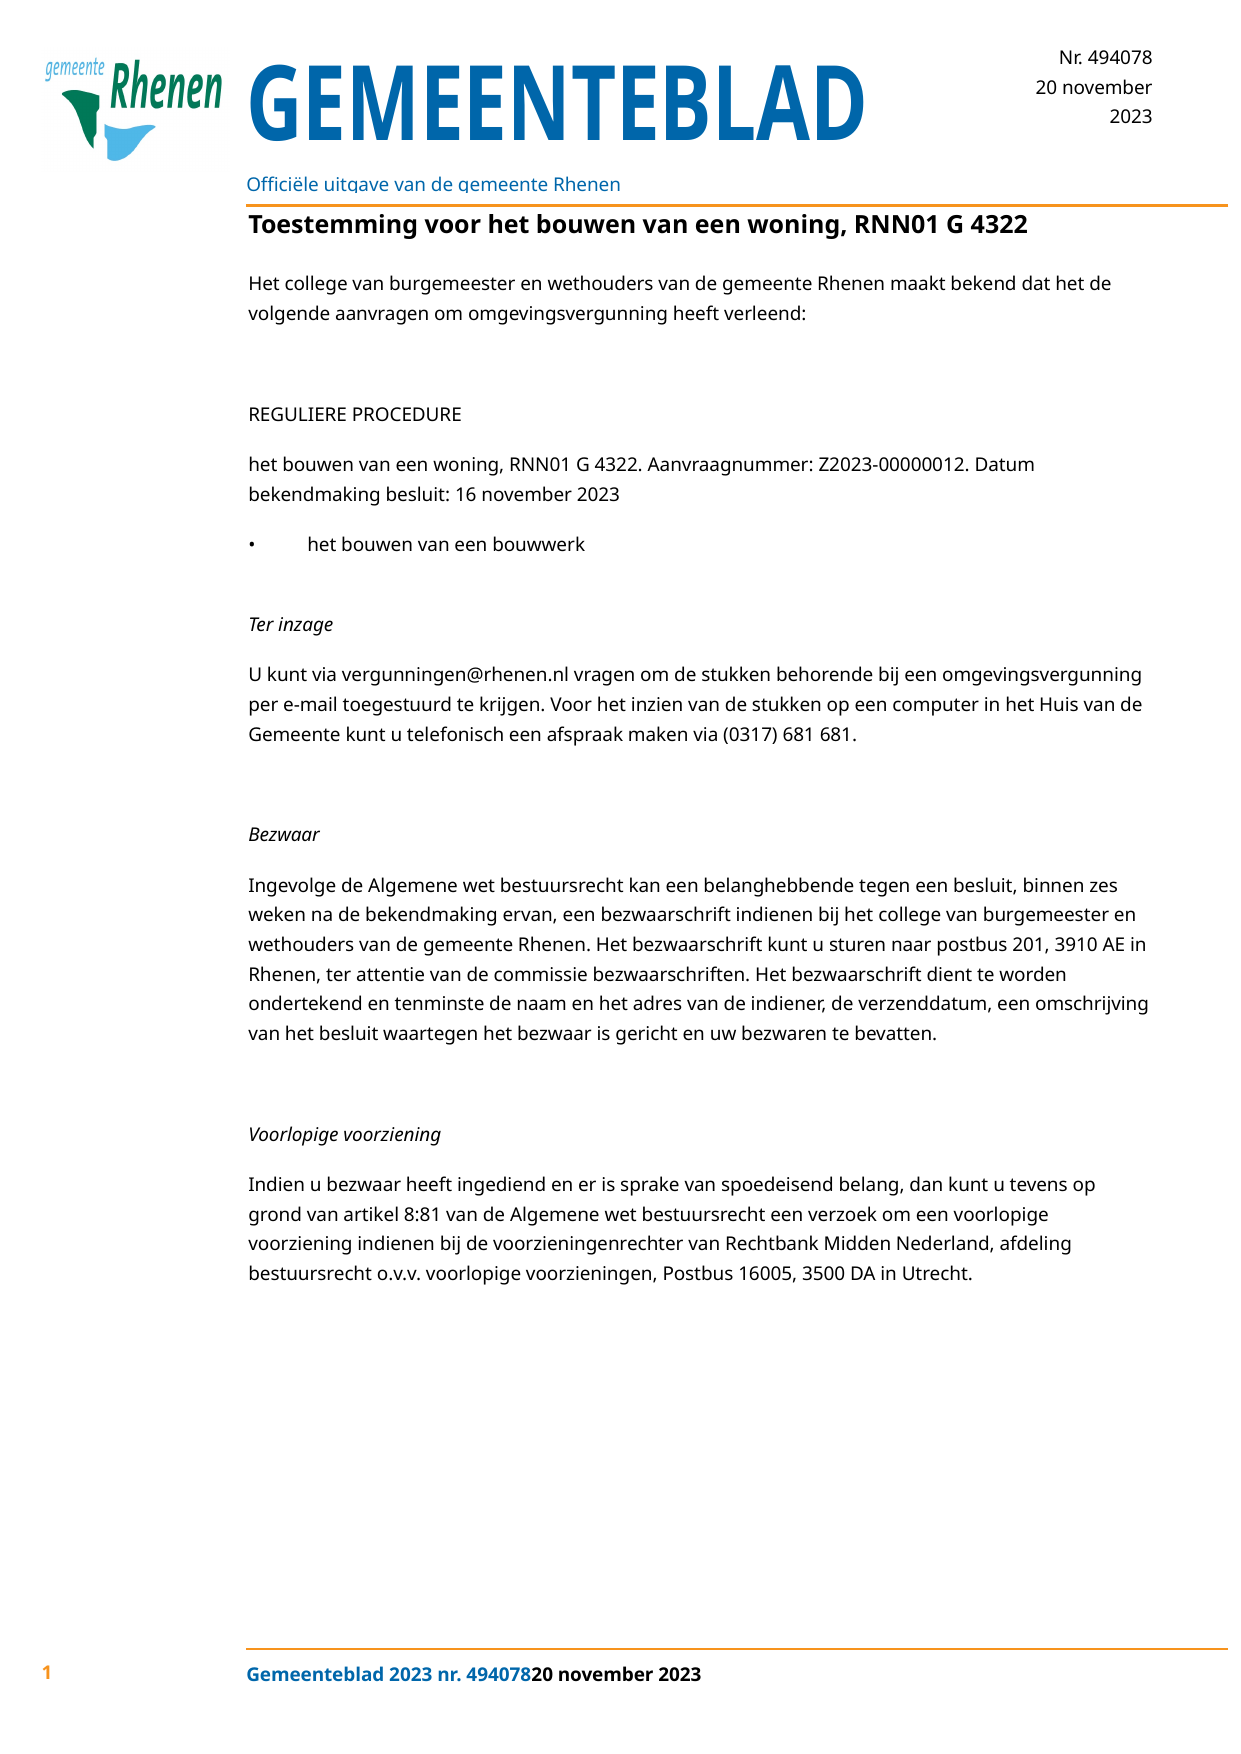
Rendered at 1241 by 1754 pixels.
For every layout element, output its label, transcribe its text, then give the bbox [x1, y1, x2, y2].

list het bouwen van een bouwwerk [248, 531, 1152, 557]
text U kunt via vergunningen@rhenen.nl vragen om de stukken behorende bij een omgevingsvergunning per e-mail toegestuurd te krijgen. Voor het inzien van de stukken op een computer in het Huis van de Gemeente kunt u telefonisch een afspraak maken via (0317) 681 681. [248, 662, 1152, 746]
text Voorlopige voorziening [248, 1121, 1152, 1146]
text REGULIERE PROCEDURE [248, 401, 1152, 426]
text Het college van burgemeester en wethouders van de gemeente Rhenen maakt bekend dat het de volgende aanvragen om omgevingsvergunning heeft verleend: [248, 270, 1152, 326]
text Indien u bezwaar heeft ingediend en er is sprake van spoedeisend belang, dan kunt u tevens op grond van artikel 8:81 van de Algemene wet bestuursrecht een verzoek om een voorlopige voorziening indienen bij de voorzieningenrechter van Rechtbank Midden Nederland, afdeling bestuursrecht o.v.v. voorlopige voorzieningen, Postbus 16005, 3500 DA in Utrecht. [248, 1171, 1152, 1286]
text Ter inzage [248, 611, 1152, 637]
text het bouwen van een woning, RNN01 G 4322. Aanvraagnummer: Z2023-00000012. Datum bekendmaking besluit: 16 november 2023 [248, 451, 1152, 506]
text Ingevolge de Algemene wet bestuursrecht kan een belanghebbende tegen een besluit, binnen zes weken na de bekendmaking ervan, een bezwaarschrift indienen bij het college van burgemeester en wethouders van de gemeente Rhenen. Het bezwaarschrift kunt u sturen naar postbus 201, 3910 AE in Rhenen, ter attentie van de commissie bezwaarschriften. Het bezwaarschrift dient te worden ondertekend en tenminste de naam en het adres van de indiener, de verzenddatum, een omschrijving van het besluit waartegen het bezwaar is gericht en uw bezwaren te bevatten. [248, 872, 1152, 1046]
text Bezwaar [248, 822, 1152, 847]
picture [41, 47, 231, 172]
text Toestemming voor het bouwen van een woning, RNN01 G 4322 [248, 207, 1152, 241]
